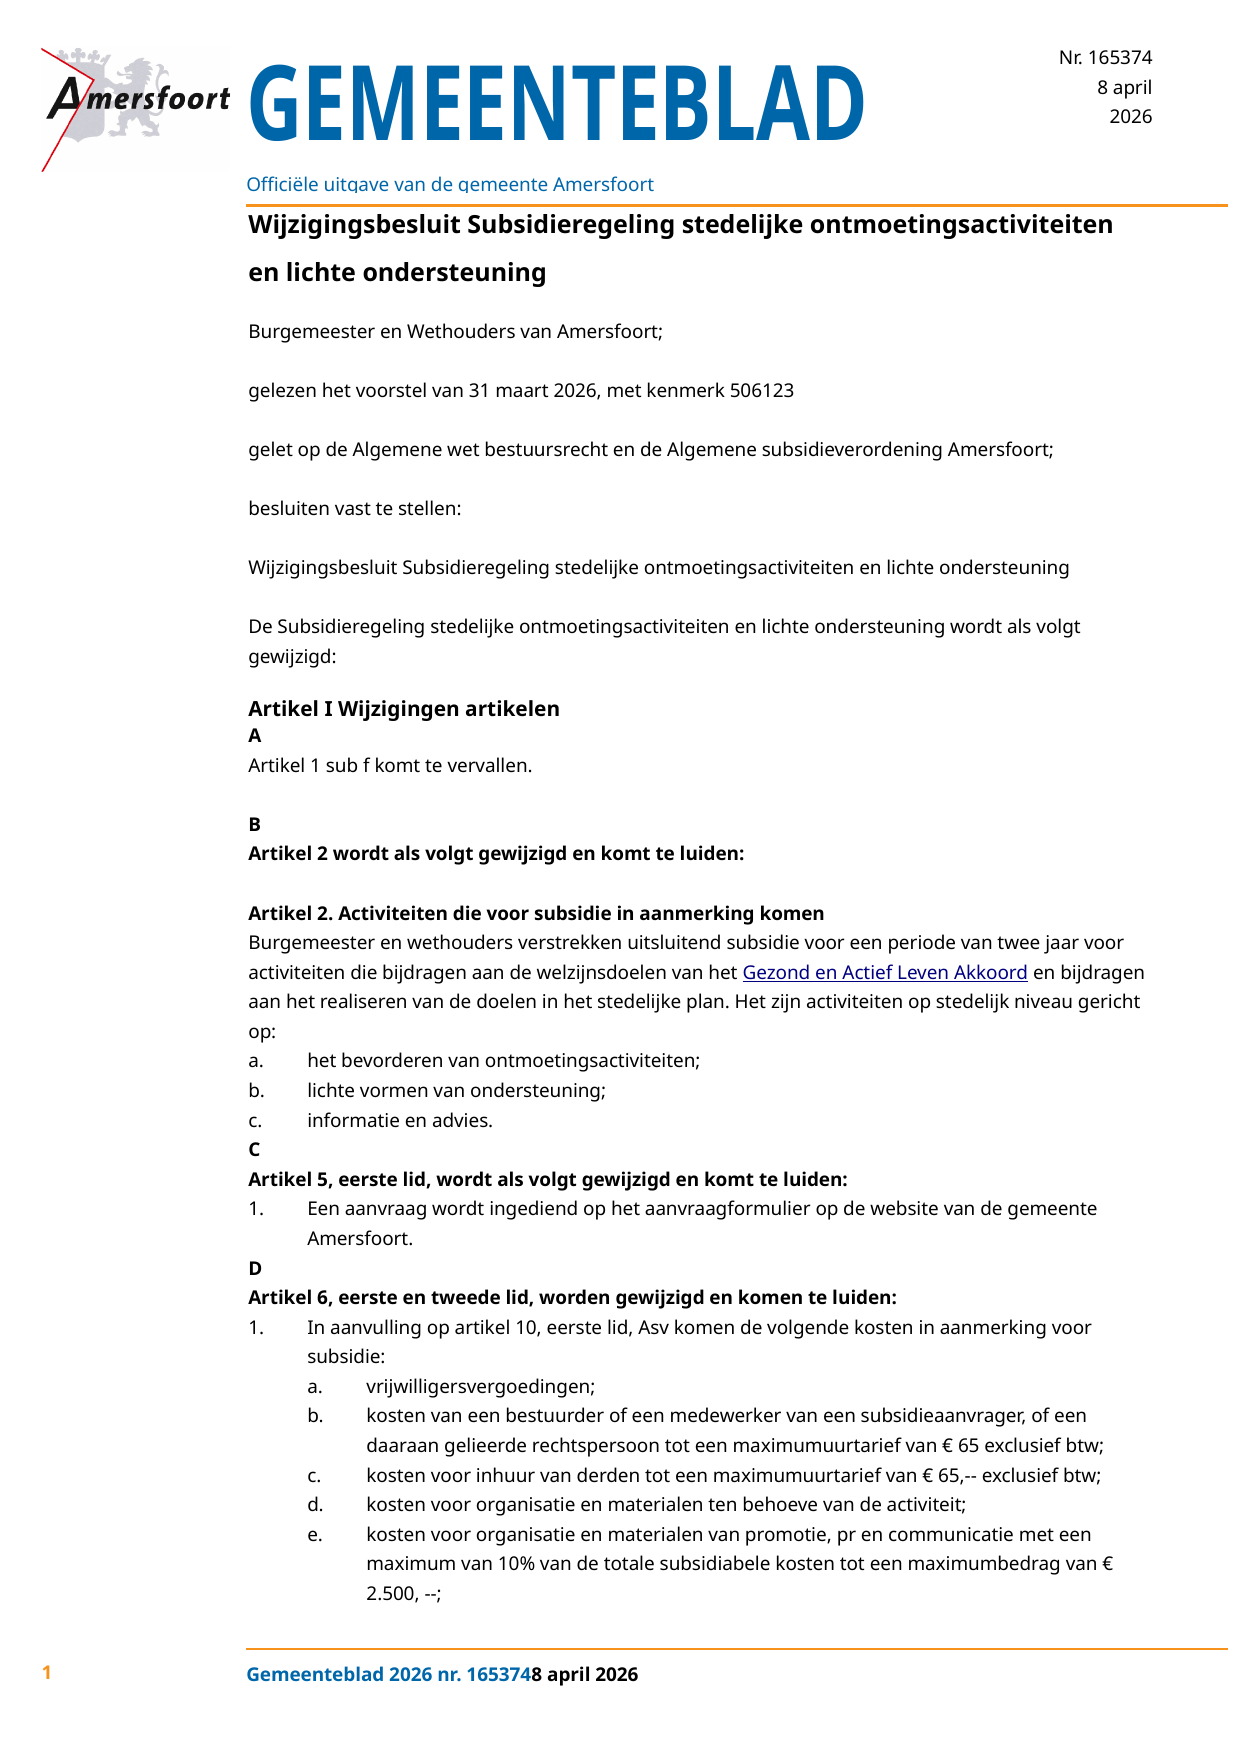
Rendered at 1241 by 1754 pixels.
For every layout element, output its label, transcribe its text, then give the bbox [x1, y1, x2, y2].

text De Subsidieregeling stedelijke ontmoetingsactiviteiten en lichte ondersteuning wordt als volgt gewijzigd: [248, 614, 1152, 669]
list Een aanvraag wordt ingediend op het aanvraagformulier op de website van de gemeente Amersfoort. [248, 1196, 1152, 1251]
text Artikel 6, eerste en tweede lid, worden gewijzigd en komen te luiden: [248, 1284, 1152, 1310]
text C [248, 1136, 1152, 1162]
text gelet op de Algemene wet bestuursrecht en de Algemene subsidieverordening Amersfoort; [248, 436, 1152, 462]
text D [248, 1255, 1152, 1280]
list kosten voor organisatie en materialen van promotie, pr en communicatie met een maximum van 10% van de totale subsidiabele kosten tot een maximumbedrag van € 2.500, --; [307, 1521, 1152, 1606]
picture [41, 47, 231, 172]
list lichte vormen van ondersteuning; [248, 1077, 1152, 1103]
text besluiten vast te stellen: [248, 495, 1152, 521]
list kosten van een bestuurder of een medewerker van een subsidieaanvrager, of een daaraan gelieerde rechtspersoon tot een maximumuurtarief van € 65 exclusief btw; [307, 1403, 1152, 1458]
list In aanvulling op artikel 10, eerste lid, Asv komen de volgende kosten in aanmerking voor subsidie: [248, 1314, 1152, 1369]
text Burgemeester en Wethouders van Amersfoort; [248, 318, 1152, 344]
text Wijzigingsbesluit Subsidieregeling stedelijke ontmoetingsactiviteiten en lichte ondersteuning [248, 554, 1152, 580]
text Artikel 1 sub f komt te vervallen. [248, 752, 1152, 777]
list het bevorderen van ontmoetingsactiviteiten; [248, 1048, 1152, 1073]
text B [248, 811, 1152, 837]
text gelezen het voorstel van 31 maart 2026, met kenmerk 506123 [248, 377, 1152, 403]
text Burgemeester en wethouders verstrekken uitsluitend subsidie voor een periode van twee jaar voor activiteiten die bijdragen aan de welzijnsdoelen van het Gezond en Actief Leven Akkoord en bijdragen aan het realiseren van de doelen in het stedelijke plan. Het zijn activiteiten op stedelijk niveau gericht op: [248, 929, 1152, 1044]
list kosten voor inhuur van derden tot een maximumuurtarief van € 65,-- exclusief btw; [307, 1462, 1152, 1487]
text A [248, 722, 1152, 748]
list vrijwilligersvergoedingen; [307, 1373, 1152, 1399]
text Artikel 5, eerste lid, wordt als volgt gewijzigd en komt te luiden: [248, 1166, 1152, 1192]
list kosten voor organisatie en materialen ten behoeve van de activiteit; [307, 1491, 1152, 1517]
list informatie en advies. [248, 1107, 1152, 1132]
text Artikel 2 wordt als volgt gewijzigd en komt te luiden: [248, 841, 1152, 866]
text Artikel I Wijzigingen artikelen [248, 694, 1152, 722]
text Artikel 2. Activiteiten die voor subsidie in aanmerking komen [248, 900, 1152, 925]
text Wijzigingsbesluit Subsidieregeling stedelijke ontmoetingsactiviteiten en lichte ondersteuning [248, 207, 1152, 288]
